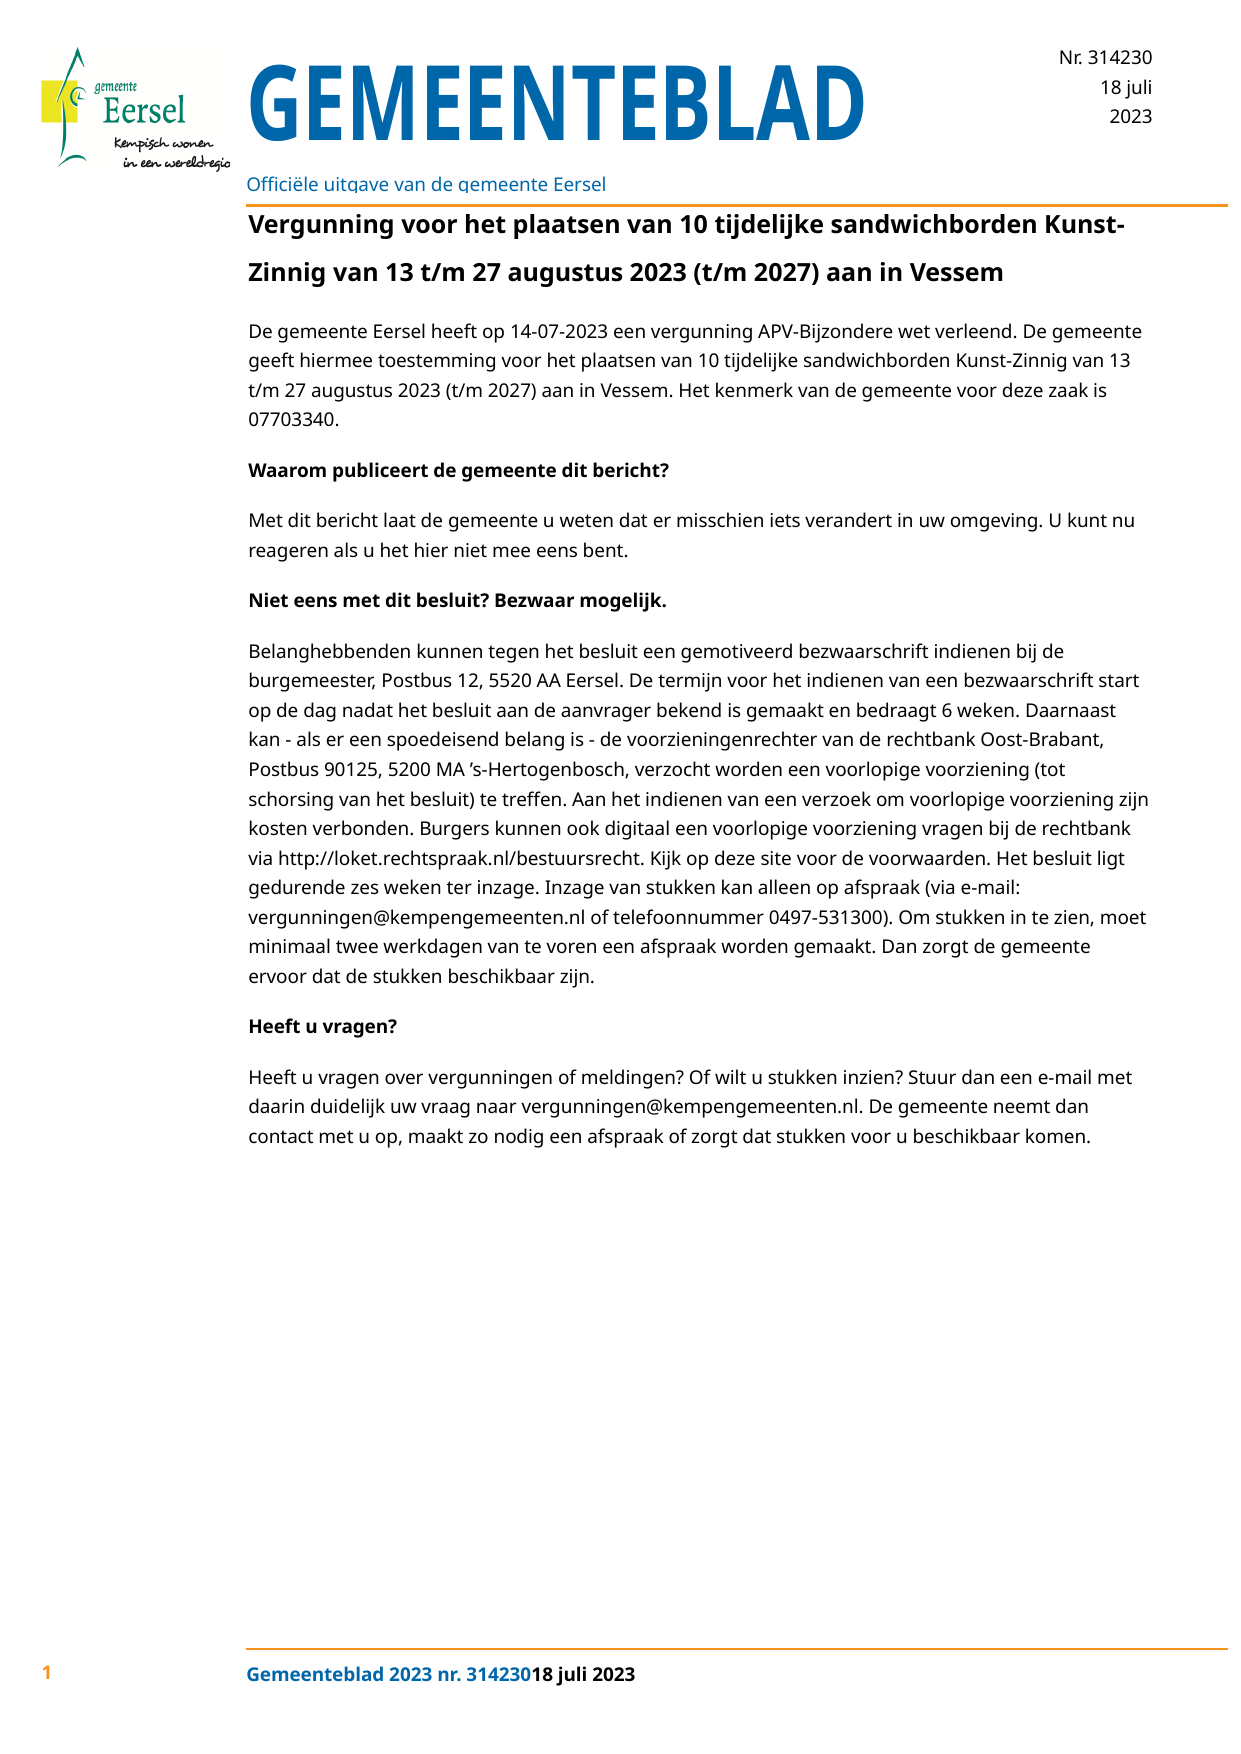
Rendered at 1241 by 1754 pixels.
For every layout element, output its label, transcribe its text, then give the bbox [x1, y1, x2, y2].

text Niet eens met dit besluit? Bezwaar mogelijk. [248, 587, 1152, 613]
text Met dit bericht laat de gemeente u weten dat er misschien iets verandert in uw omgeving. U kunt nu reageren als u het hier niet mee eens bent. [248, 507, 1152, 563]
picture [41, 47, 231, 172]
text De gemeente Eersel heeft op 14-07-2023 een vergunning APV-Bijzondere wet verleend. De gemeente geeft hiermee toestemming voor het plaatsen van 10 tijdelijke sandwichborden Kunst-Zinnig van 13 t/m 27 augustus 2023 (t/m 2027) aan in Vessem. Het kenmerk van de gemeente voor deze zaak is 07703340. [248, 318, 1152, 432]
text Belanghebbenden kunnen tegen het besluit een gemotiveerd bezwaarschrift indienen bij de burgemeester, Postbus 12, 5520 AA Eersel. De termijn voor het indienen van een bezwaarschrift start op de dag nadat het besluit aan de aanvrager bekend is gemaakt en bedraagt 6 weken. Daarnaast kan - als er een spoedeisend belang is - de voorzieningenrechter van de rechtbank Oost-Brabant, Postbus 90125, 5200 MA ’s-Hertogenbosch, verzocht worden een voorlopige voorziening (tot schorsing van het besluit) te treffen. Aan het indienen van een verzoek om voorlopige voorziening zijn kosten verbonden. Burgers kunnen ook digitaal een voorlopige voorziening vragen bij de rechtbank via http://loket.rechtspraak.nl/bestuursrecht. Kijk op deze site voor de voorwaarden. Het besluit ligt gedurende zes weken ter inzage. Inzage van stukken kan alleen op afspraak (via e-mail: vergunningen@kempengemeenten.nl of telefoonnummer 0497-531300). Om stukken in te zien, moet minimaal twee werkdagen van te voren een afspraak worden gemaakt. Dan zorgt de gemeente ervoor dat de stukken beschikbaar zijn. [248, 638, 1152, 989]
text Heeft u vragen? [248, 1014, 1152, 1039]
text Vergunning voor het plaatsen van 10 tijdelijke sandwichborden Kunst-Zinnig van 13 t/m 27 augustus 2023 (t/m 2027) aan in Vessem [248, 207, 1152, 288]
text Waarom publiceert de gemeente dit bericht? [248, 457, 1152, 483]
text Heeft u vragen over vergunningen of meldingen? Of wilt u stukken inzien? Stuur dan een e-mail met daarin duidelijk uw vraag naar vergunningen@kempengemeenten.nl. De gemeente neemt dan contact met u op, maakt zo nodig een afspraak of zorgt dat stukken voor u beschikbaar komen. [248, 1064, 1152, 1149]
